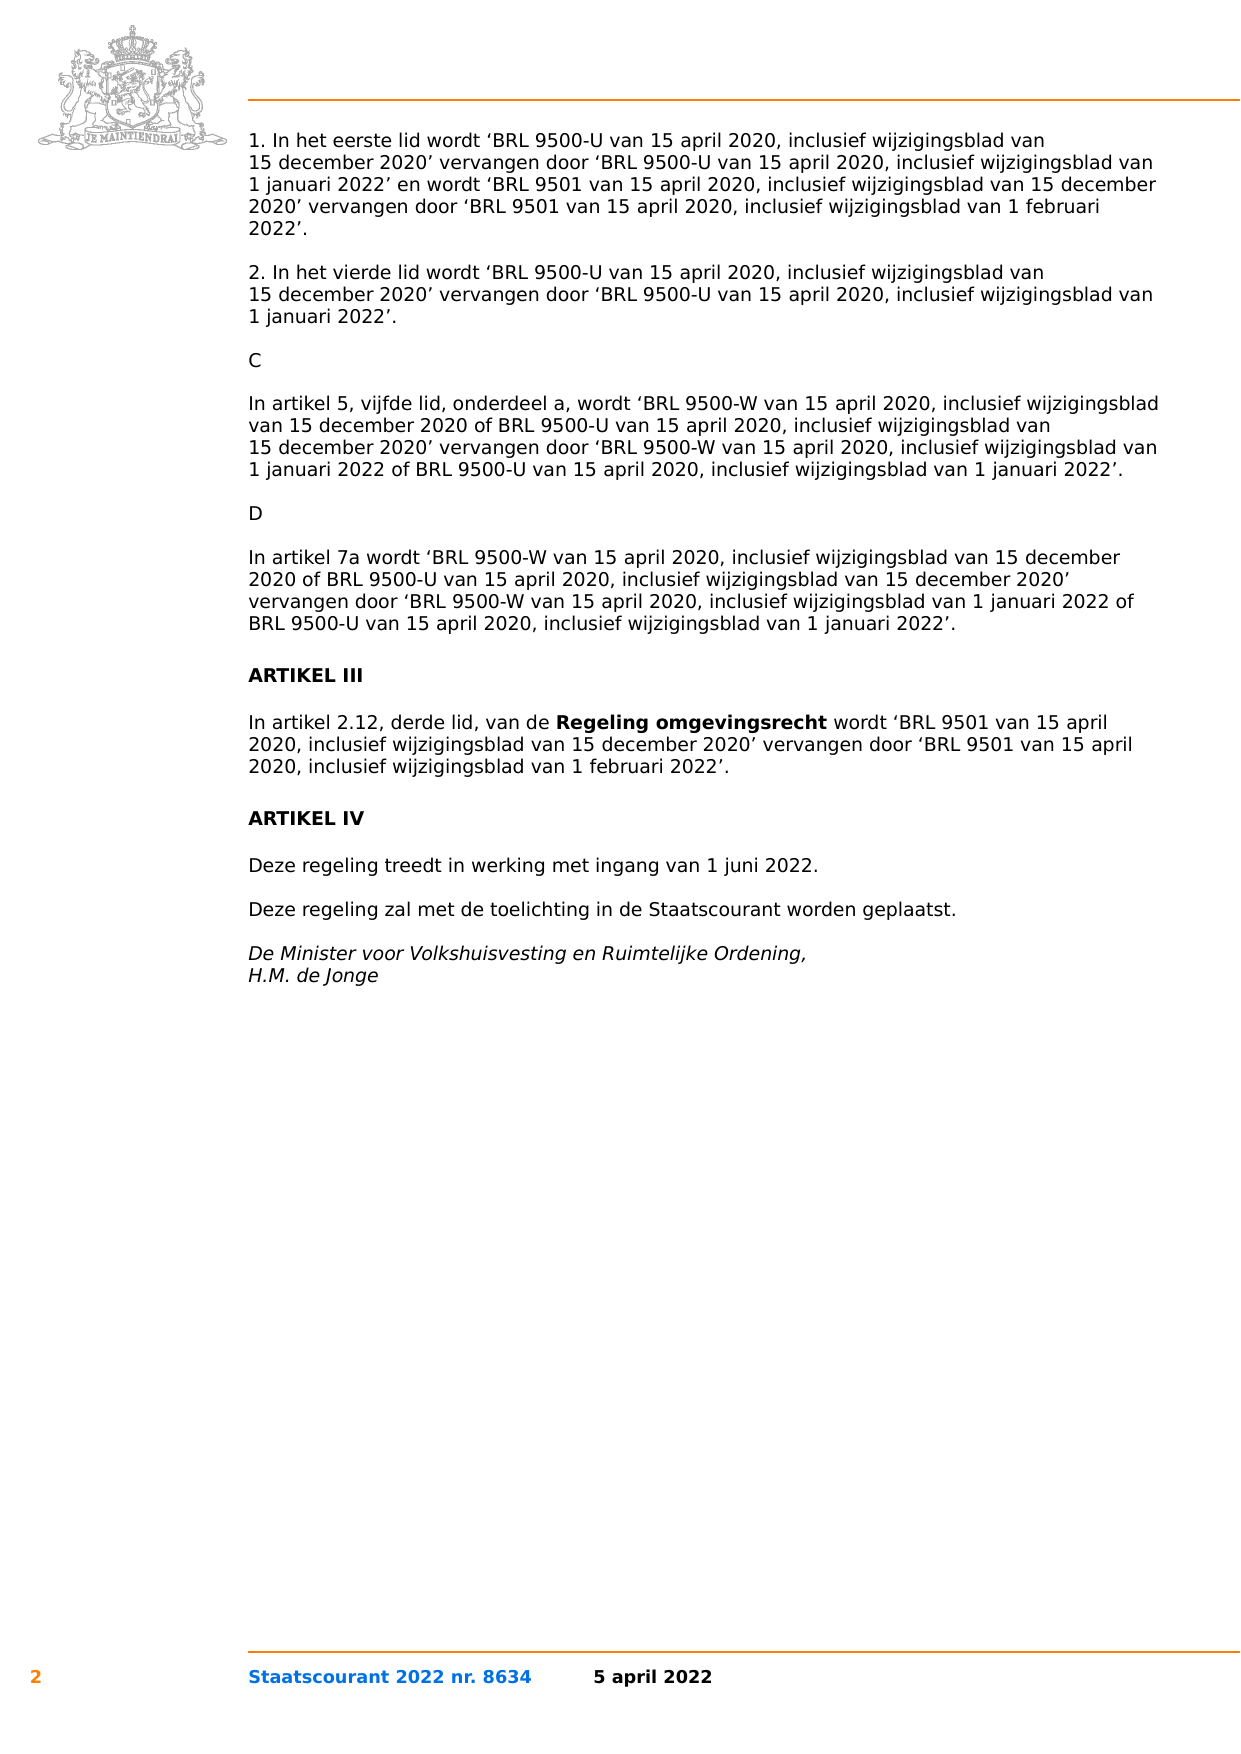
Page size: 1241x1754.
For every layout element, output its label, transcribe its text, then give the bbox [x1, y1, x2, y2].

text D [248, 503, 1163, 525]
text 2. In het vierde lid wordt ‘BRL 9500-U van 15 april 2020, inclusief wijzigingsblad van 15 december 2020’ vervangen door ‘BRL 9500-U van 15 april 2020, inclusief wijzigingsblad van 1 januari 2022’. [248, 262, 1163, 328]
subtitle ARTIKEL III [248, 665, 1163, 687]
text In artikel 2.12, derde lid, van de Regeling omgevingsrecht wordt ‘BRL 9501 van 15 april 2020, inclusief wijzigingsblad van 15 december 2020’ vervangen door ‘BRL 9501 van 15 april 2020, inclusief wijzigingsblad van 1 februari 2022’. [248, 712, 1163, 778]
text Deze regeling treedt in werking met ingang van 1 juni 2022. [248, 855, 1163, 877]
picture [38, 25, 227, 150]
text In artikel 7a wordt ‘BRL 9500-W van 15 april 2020, inclusief wijzigingsblad van 15 december 2020 of BRL 9500-U van 15 april 2020, inclusief wijzigingsblad van 15 december 2020’ vervangen door ‘BRL 9500-W van 15 april 2020, inclusief wijzigingsblad van 1 januari 2022 of BRL 9500-U van 15 april 2020, inclusief wijzigingsblad van 1 januari 2022’. [248, 547, 1163, 635]
text 1. In het eerste lid wordt ‘BRL 9500-U van 15 april 2020, inclusief wijzigingsblad van 15 december 2020’ vervangen door ‘BRL 9500-U van 15 april 2020, inclusief wijzigingsblad van 1 januari 2022’ en wordt ‘BRL 9501 van 15 april 2020, inclusief wijzigingsblad van 15 december 2020’ vervangen door ‘BRL 9501 van 15 april 2020, inclusief wijzigingsblad van 1 februari 2022’. [248, 130, 1163, 240]
text De Minister voor Volkshuisvesting en Ruimtelijke Ordening, H.M. de Jonge [248, 942, 1163, 986]
text Deze regeling zal met de toelichting in de Staatscourant worden geplaatst. [248, 899, 1163, 921]
text In artikel 5, vijfde lid, onderdeel a, wordt ‘BRL 9500-W van 15 april 2020, inclusief wijzigingsblad van 15 december 2020 of BRL 9500-U van 15 april 2020, inclusief wijzigingsblad van 15 december 2020’ vervangen door ‘BRL 9500-W van 15 april 2020, inclusief wijzigingsblad van 1 januari 2022 of BRL 9500-U van 15 april 2020, inclusief wijzigingsblad van 1 januari 2022’. [248, 393, 1163, 481]
subtitle ARTIKEL IV [248, 808, 1163, 830]
text C [248, 349, 1163, 371]
